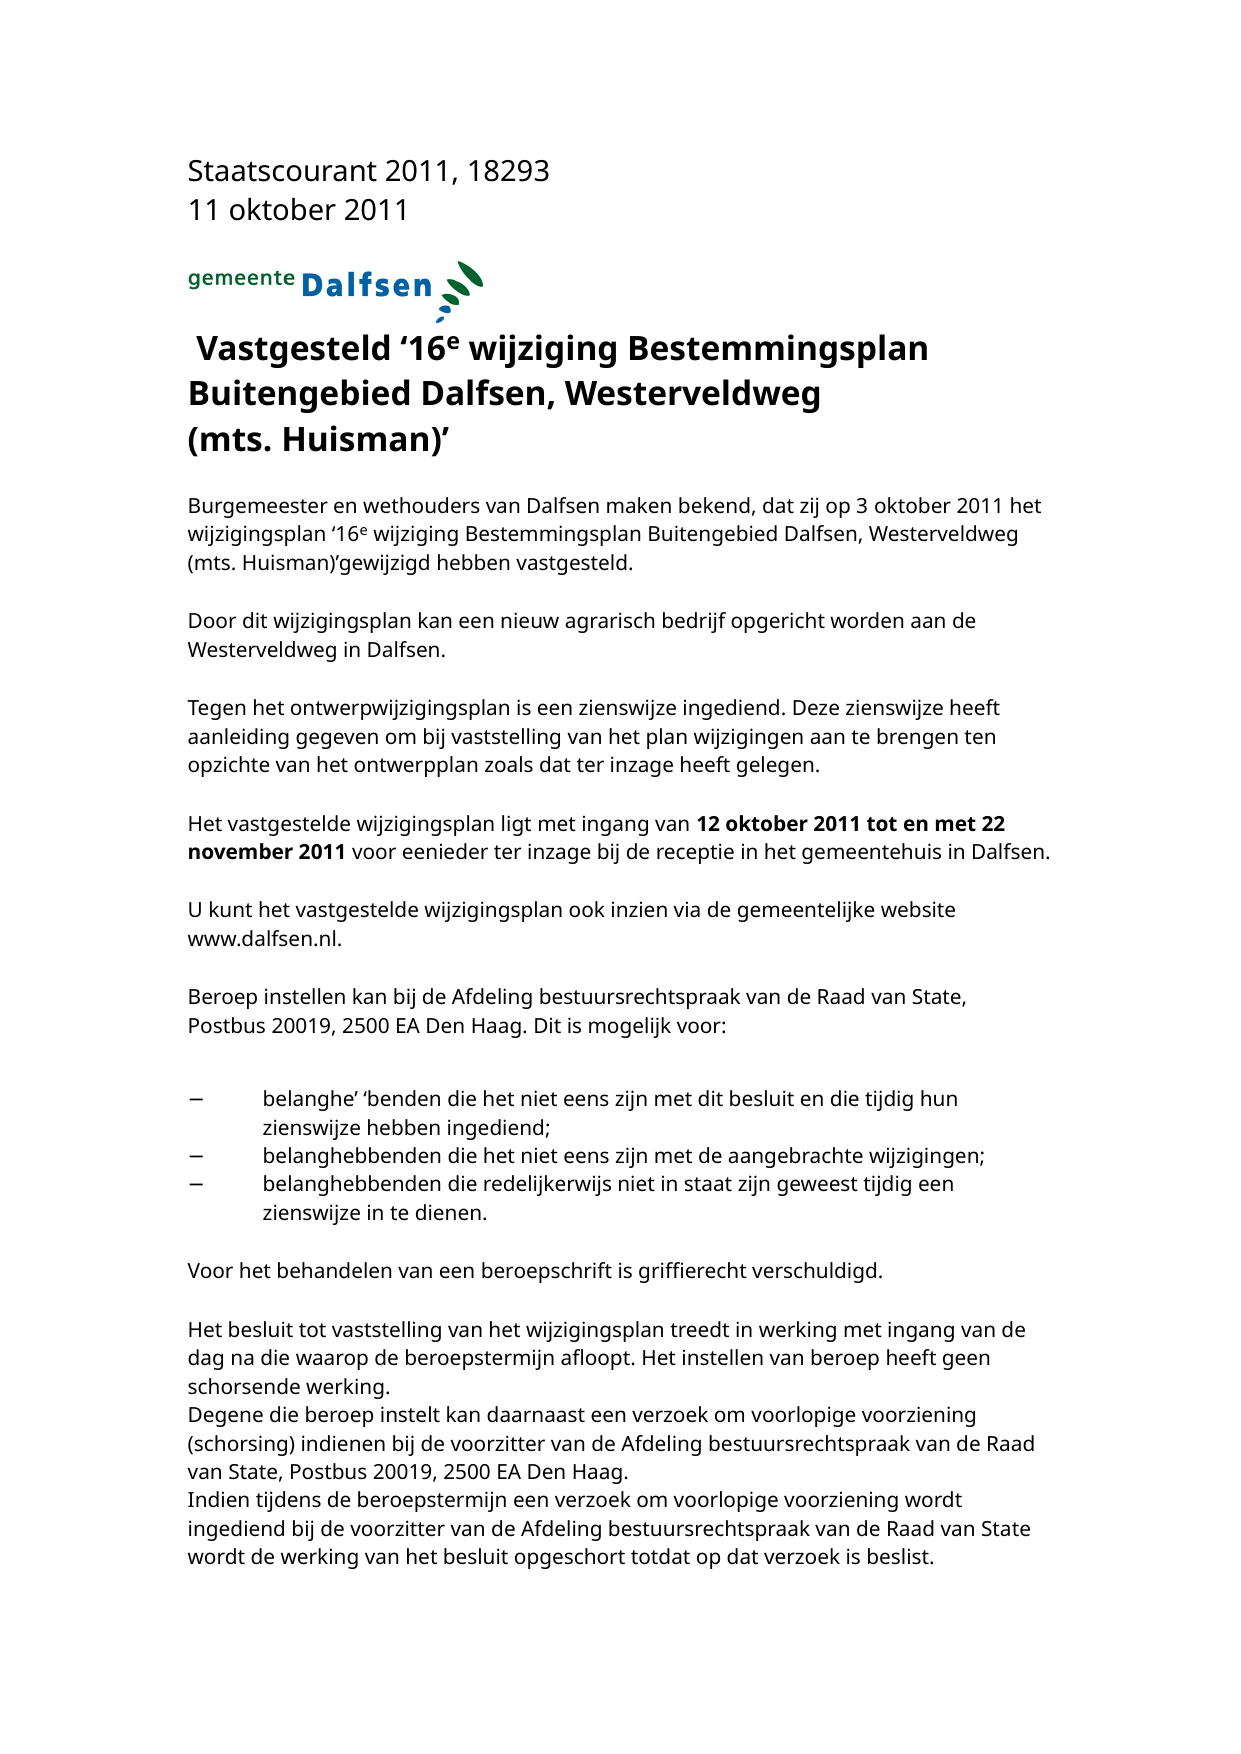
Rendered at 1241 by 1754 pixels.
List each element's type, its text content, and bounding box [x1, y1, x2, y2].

text Staatscourant 2011, 18293 [187, 150, 1053, 190]
text U kunt het vastgestelde wijzigingsplan ook inzien via de gemeentelijke website www.dalfsen.nl. [187, 896, 1053, 952]
text Burgemeester en wethouders van Dalfsen maken bekend, dat zij op 3 oktober 2011 het wijzigingsplan ‘16e wijziging Bestemmingsplan Buitengebied Dalfsen, Westerveldweg (mts. Huisman)’gewijzigd hebben vastgesteld. [187, 491, 1053, 576]
text Degene die beroep instelt kan daarnaast een verzoek om voorlopige voorziening (schorsing) indienen bij de voorzitter van de Afdeling bestuursrechtspraak van de Raad van State, Postbus 20019, 2500 EA Den Haag. [187, 1400, 1053, 1486]
list belanghebbenden die het niet eens zijn met de aangebrachte wijzigingen; [187, 1141, 1053, 1169]
text 11 oktober 2011 [187, 190, 1053, 229]
text Beroep instellen kan bij de Afdeling bestuursrechtspraak van de Raad van State, Postbus 20019, 2500 EA Den Haag. Dit is mogelijk voor: [187, 982, 1053, 1039]
subtitle Vastgesteld ‘16e wijziging Bestemmingsplan Buitengebied Dalfsen, Westerveldweg (mts. Huisman)’ [187, 271, 1053, 461]
text Het vastgestelde wijzigingsplan ligt met ingang van 12 oktober 2011 tot en met 22 november 2011 voor eenieder ter inzage bij de receptie in het gemeentehuis in Dalfsen. [187, 809, 1053, 866]
list belanghebbenden die redelijkerwijs niet in staat zijn geweest tijdig een zienswijze in te dienen. [187, 1169, 1053, 1226]
text Voor het behandelen van een beroepschrift is griffierecht verschuldigd. [187, 1256, 1053, 1285]
text Indien tijdens de beroepstermijn een verzoek om voorlopige voorziening wordt ingediend bij de voorzitter van de Afdeling bestuursrechtspraak van de Raad van State wordt de werking van het besluit opgeschort totdat op dat verzoek is beslist. [187, 1486, 1053, 1571]
list belanghe’ ‘benden die het niet eens zijn met dit besluit en die tijdig hun zienswijze hebben ingediend; [187, 1084, 1053, 1141]
text Door dit wijzigingsplan kan een nieuw agrarisch bedrijf opgericht worden aan de Westerveldweg in Dalfsen. [187, 606, 1053, 663]
text Het besluit tot vaststelling van het wijzigingsplan treedt in werking met ingang van de dag na die waarop de beroepstermijn afloopt. Het instellen van beroep heeft geen schorsende werking. [187, 1315, 1053, 1400]
text Tegen het ontwerpwijzigingsplan is een zienswijze ingediend. Deze zienswijze heeft aanleiding gegeven om bij vaststelling van het plan wijzigingen aan te brengen ten opzichte van het ontwerpplan zoals dat ter inzage heeft gelegen. [187, 693, 1053, 779]
picture [187, 258, 484, 325]
